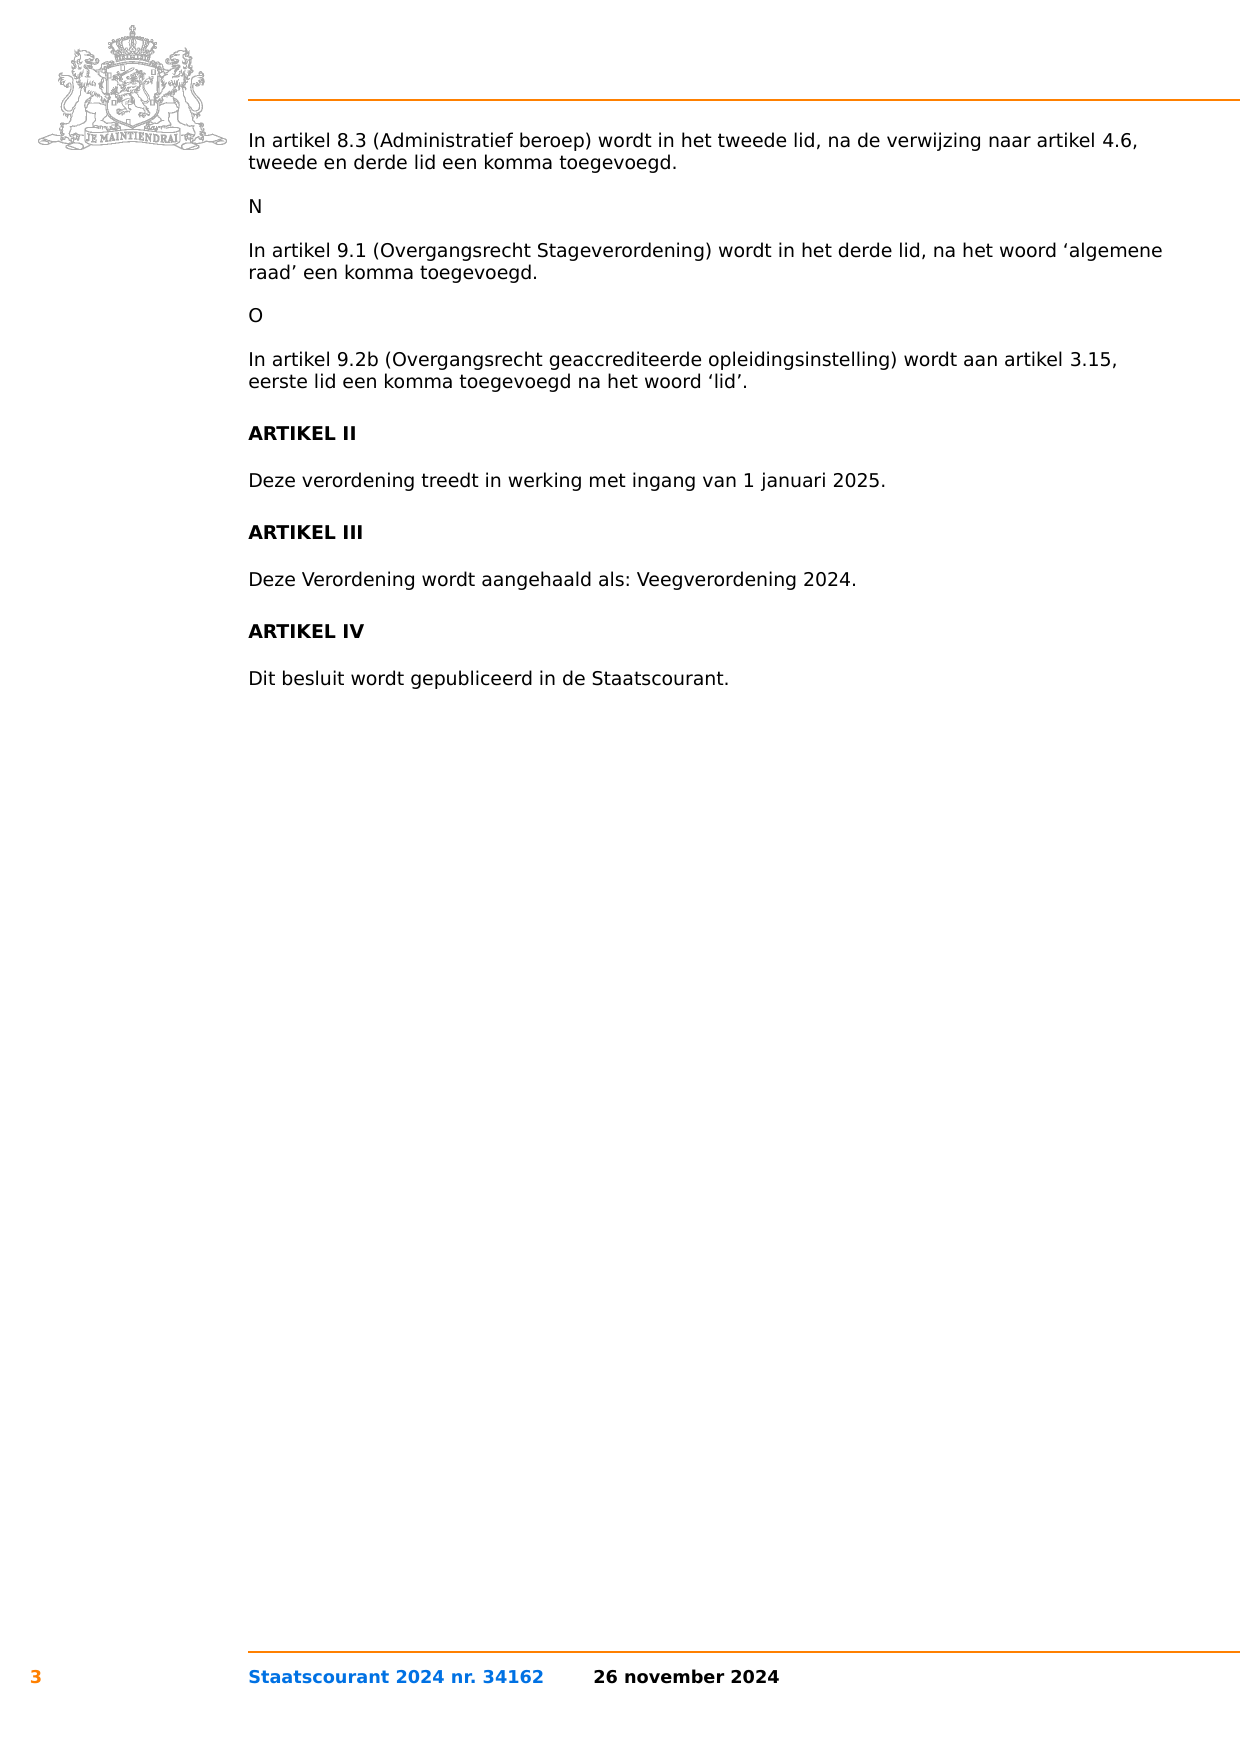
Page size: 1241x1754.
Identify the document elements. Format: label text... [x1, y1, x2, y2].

subtitle ARTIKEL II [248, 423, 1163, 445]
text Deze verordening treedt in werking met ingang van 1 januari 2025. [248, 470, 1163, 492]
text In artikel 9.1 (Overgangsrecht Stageverordening) wordt in het derde lid, na het woord ‘algemene raad’ een komma toegevoegd. [248, 239, 1163, 283]
subtitle ARTIKEL III [248, 522, 1163, 544]
text Dit besluit wordt gepubliceerd in de Staatscourant. [248, 668, 1163, 690]
text O [248, 305, 1163, 327]
text In artikel 9.2b (Overgangsrecht geaccrediteerde opleidingsinstelling) wordt aan artikel 3.15, eerste lid een komma toegevoegd na het woord ‘lid’. [248, 349, 1163, 393]
text Deze Verordening wordt aangehaald als: Veegverordening 2024. [248, 569, 1163, 591]
picture [38, 25, 227, 150]
text N [248, 196, 1163, 218]
subtitle ARTIKEL IV [248, 621, 1163, 643]
text In artikel 8.3 (Administratief beroep) wordt in het tweede lid, na de verwijzing naar artikel 4.6, tweede en derde lid een komma toegevoegd. [248, 130, 1163, 174]
